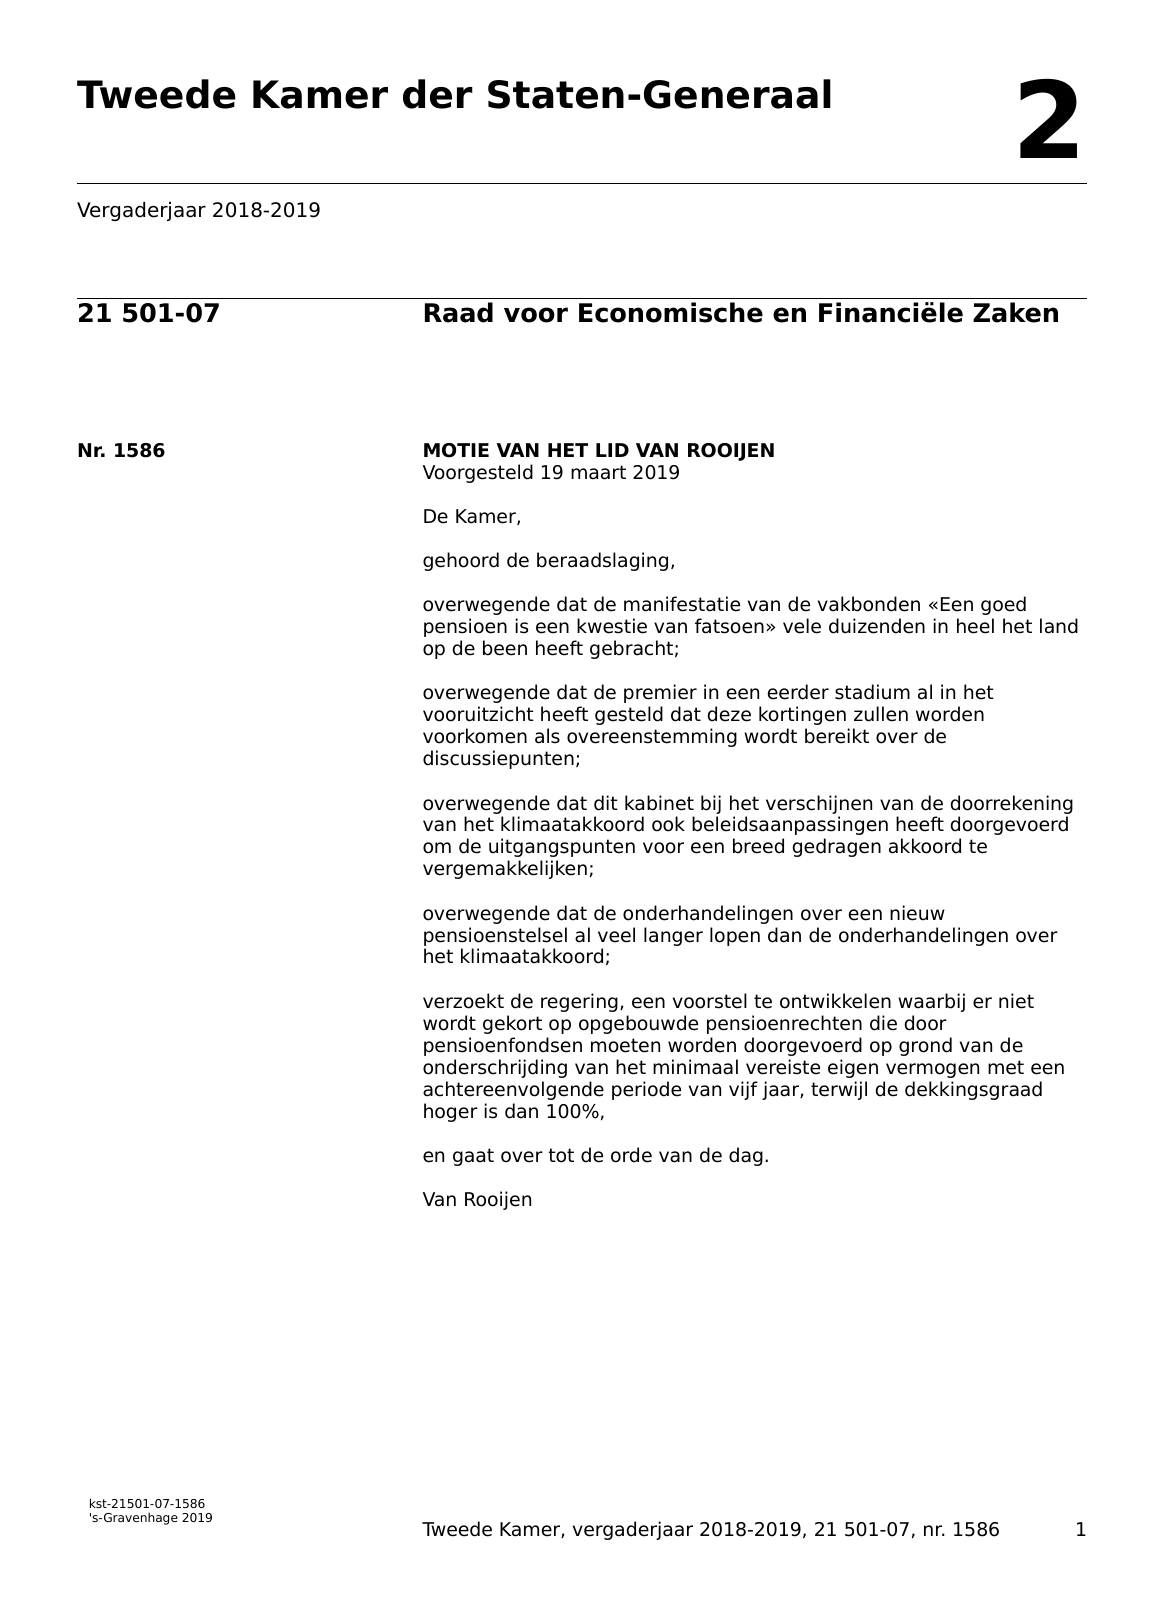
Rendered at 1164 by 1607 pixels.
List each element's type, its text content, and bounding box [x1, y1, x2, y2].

text kst-21501-07-1586 [88, 1497, 323, 1511]
text Voorgesteld 19 maart 2019 [422, 462, 1087, 484]
text verzoekt de regering, een voorstel te ontwikkelen waarbij er niet wordt gekort op opgebouwde pensioenrechten die door pensioenfondsen moeten worden doorgevoerd op grond van de onderschrijding van het minimaal vereiste eigen vermogen met een achtereenvolgende periode van vijf jaar, terwijl de dekkingsgraad hoger is dan 100%, [422, 991, 1087, 1122]
text overwegende dat de premier in een eerder stadium al in het vooruitzicht heeft gesteld dat deze kortingen zullen worden voorkomen als overeenstemming wordt bereikt over de discussiepunten; [422, 682, 1087, 770]
table_cell Vergaderjaar 2018-2019 [77, 184, 1087, 298]
text De Kamer, [422, 506, 1087, 528]
text en gaat over tot de orde van de dag. [422, 1145, 1087, 1167]
text overwegende dat de manifestatie van de vakbonden «Een goed pensioen is een kwestie van fatsoen» vele duizenden in heel het land op de been heeft gebracht; [422, 594, 1087, 660]
text overwegende dat de onderhandelingen over een nieuw pensioenstelsel al veel langer lopen dan de onderhandelingen over het klimaatakkoord; [422, 902, 1087, 968]
text gehoord de beraadslaging, [422, 550, 1087, 572]
text overwegende dat dit kabinet bij het verschijnen van de doorrekening van het klimaatakkoord ook beleidsaanpassingen heeft doorgevoerd om de uitgangspunten voor een breed gedragen akkoord te vergemakkelijken; [422, 792, 1087, 880]
table_header Tweede Kamer der Staten-Generaal [77, 59, 886, 183]
subtitle Nr. 1586 MOTIE VAN HET LID VAN ROOIJEN [77, 440, 1087, 462]
text Van Rooijen [422, 1189, 1087, 1211]
table_header 2 [886, 59, 1087, 183]
text 's-Gravenhage 2019 [88, 1511, 323, 1525]
subtitle 21 501-07 Raad voor Economische en Financiële Zaken [77, 299, 1087, 329]
